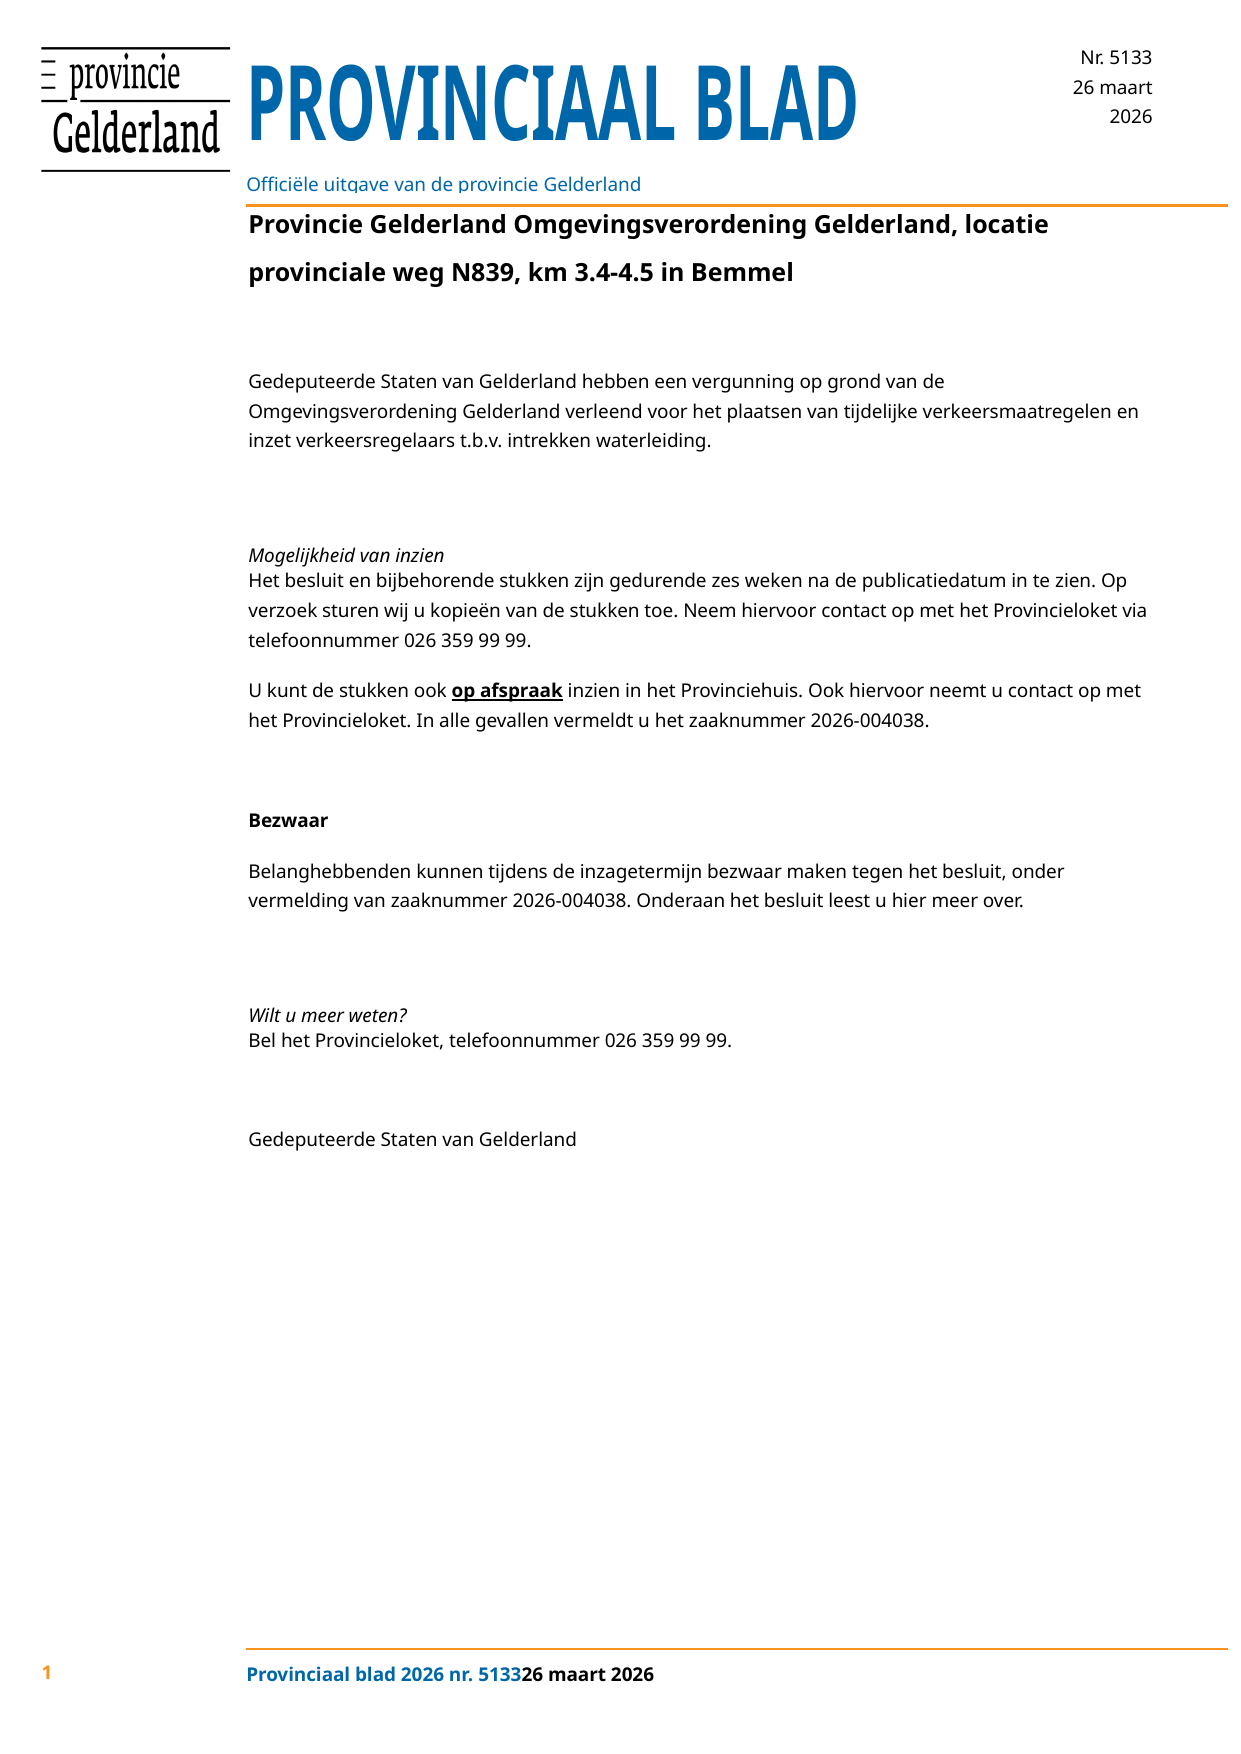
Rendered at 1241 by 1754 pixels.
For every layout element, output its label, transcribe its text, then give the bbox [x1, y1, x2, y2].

text Gedeputeerde Staten van Gelderland hebben een vergunning op grond van de Omgevingsverordening Gelderland verleend voor het plaatsen van tijdelijke verkeersmaatregelen en inzet verkeersregelaars t.b.v. intrekken waterleiding. [248, 368, 1152, 453]
text Belanghebbenden kunnen tijdens de inzagetermijn bezwaar maken tegen het besluit, onder vermelding van zaaknummer 2026-004038. Onderaan het besluit leest u hier meer over. [248, 858, 1152, 913]
text Bel het Provincieloket, telefoonnummer 026 359 99 99. [248, 1028, 1152, 1053]
text Wilt u meer weten? [248, 1002, 1152, 1028]
picture [41, 47, 231, 172]
text U kunt de stukken ook op afspraak inzien in het Provinciehuis. Ook hiervoor neemt u contact op met het Provincieloket. In alle gevallen vermeldt u het zaaknummer 2026-004038. [248, 677, 1152, 732]
text Mogelijkheid van inzien [248, 542, 1152, 568]
text Provincie Gelderland Omgevingsverordening Gelderland, locatie provinciale weg N839, km 3.4-4.5 in Bemmel [248, 207, 1152, 288]
text Het besluit en bijbehorende stukken zijn gedurende zes weken na de publicatiedatum in te zien. Op verzoek sturen wij u kopieën van de stukken toe. Neem hiervoor contact op met het Provincieloket via telefoonnummer 026 359 99 99. [248, 568, 1152, 652]
text Gedeputeerde Staten van Gelderland [248, 1126, 1152, 1152]
text Bezwaar [248, 808, 1152, 833]
